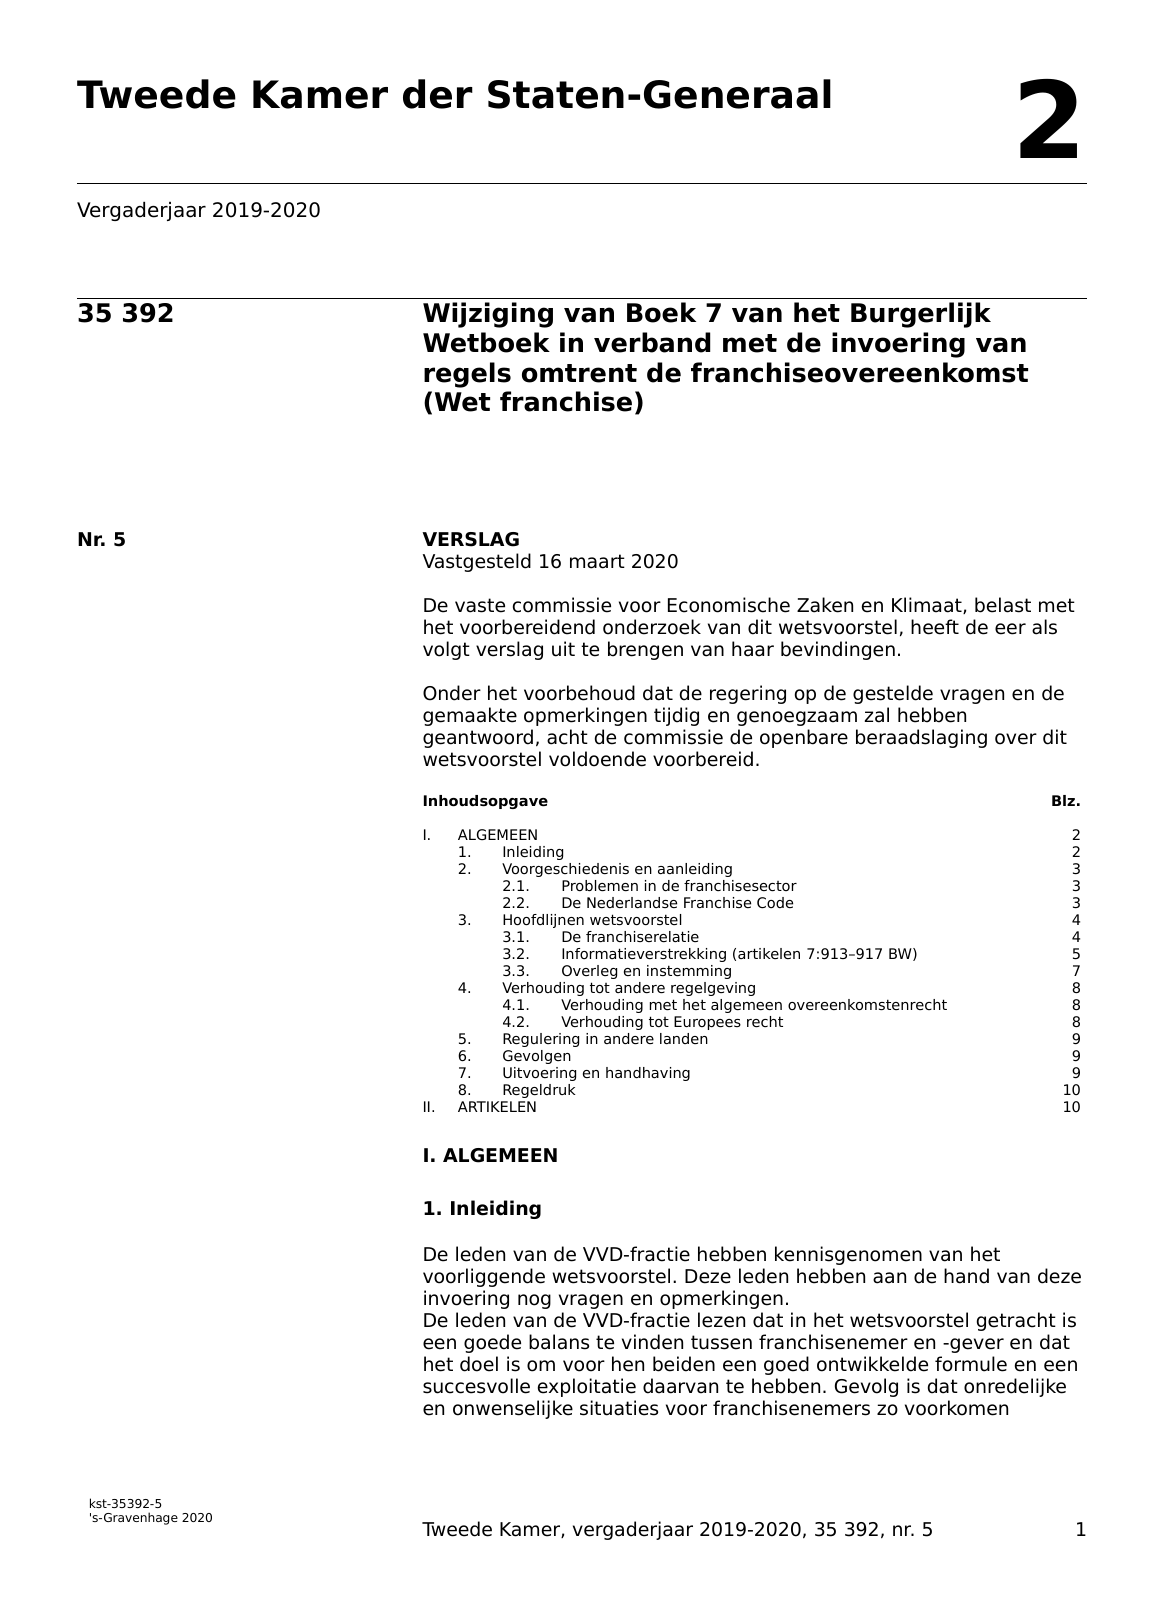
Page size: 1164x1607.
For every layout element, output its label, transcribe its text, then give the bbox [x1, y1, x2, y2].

table_cell Hoofdlijnen wetsvoorstel [496, 912, 1027, 929]
table_cell 9 [1028, 1065, 1087, 1081]
table_cell [422, 878, 452, 895]
table_cell 9 [1028, 1048, 1087, 1064]
table_cell ARTIKELEN [452, 1099, 1027, 1115]
table_cell [452, 1014, 496, 1031]
table_cell Voorgeschiedenis en aanleiding [496, 861, 1027, 878]
table_cell 4. [452, 980, 496, 997]
table_header Tweede Kamer der Staten-Generaal [77, 59, 886, 183]
table_cell 3.3. [496, 963, 555, 979]
table_cell [452, 895, 496, 912]
text kst-35392-5 [88, 1497, 323, 1511]
table_cell 2.1. [496, 878, 555, 895]
table_cell 5. [452, 1031, 496, 1047]
table_cell [452, 963, 496, 979]
table_cell [422, 1014, 452, 1031]
text De vaste commissie voor Economische Zaken en Klimaat, belast met het voorbereidend onderzoek van dit wetsvoorstel, heeft de eer als volgt verslag uit te brengen van haar bevindingen. [422, 595, 1087, 661]
table_cell De Nederlandse Franchise Code [555, 895, 1027, 912]
table_cell Problemen in de franchisesector [555, 878, 1027, 895]
table_cell 4.1. [496, 997, 555, 1013]
table_cell Inleiding [496, 844, 1027, 861]
table_cell [422, 1031, 452, 1047]
table_cell 2 [1028, 844, 1087, 861]
table_cell 2. [452, 861, 496, 878]
table_cell 3 [1028, 895, 1087, 912]
table_cell [422, 861, 452, 878]
table_cell 4.2. [496, 1014, 555, 1031]
table_cell [422, 963, 452, 979]
table_cell Gevolgen [496, 1048, 1027, 1064]
table_cell 2 [1028, 827, 1087, 844]
table_cell [422, 997, 452, 1013]
table_cell [422, 1081, 452, 1098]
table_cell 7. [452, 1065, 496, 1081]
table_cell Verhouding tot andere regelgeving [496, 980, 1027, 997]
table_cell Overleg en instemming [555, 963, 1027, 979]
text Vastgesteld 16 maart 2020 [422, 551, 1087, 573]
table_cell 3. [452, 912, 496, 929]
table_cell 5 [1028, 946, 1087, 963]
table_cell Verhouding tot Europees recht [555, 1014, 1027, 1031]
table_cell 3 [1028, 861, 1087, 878]
table_cell De franchiserelatie [555, 929, 1027, 946]
text Onder het voorbehoud dat de regering op de gestelde vragen en de gemaakte opmerkingen tijdig en genoegzaam zal hebben geantwoord, acht de commissie de openbare beraadslaging over dit wetsvoorstel voldoende voorbereid. [422, 683, 1087, 771]
table_cell 7 [1028, 963, 1087, 979]
table_cell 2.2. [496, 895, 555, 912]
subtitle 1. Inleiding [422, 1197, 1087, 1219]
table_cell [496, 810, 555, 827]
table_cell II. [422, 1099, 452, 1115]
table_cell [555, 810, 1027, 827]
table_cell [422, 810, 452, 827]
text De leden van de VVD-fractie hebben kennisgenomen van het voorliggende wetsvoorstel. Deze leden hebben aan de hand van deze invoering nog vragen en opmerkingen. [422, 1244, 1087, 1310]
table_cell [422, 1048, 452, 1064]
table_cell 3.1. [496, 929, 555, 946]
subtitle I. ALGEMEEN [422, 1145, 1087, 1167]
table_cell [452, 946, 496, 963]
table_cell I. [422, 827, 452, 844]
table_cell Informatieverstrekking (artikelen 7:913–917 BW) [555, 946, 1027, 963]
table_cell Regulering in andere landen [496, 1031, 1027, 1047]
table_cell 10 [1028, 1099, 1087, 1115]
table_cell [452, 929, 496, 946]
table_cell 1. [452, 844, 496, 861]
table_cell [422, 895, 452, 912]
table_cell [422, 1065, 452, 1081]
table_cell 3.2. [496, 946, 555, 963]
table_cell [422, 912, 452, 929]
table_cell 3 [1028, 878, 1087, 895]
table_cell Regeldruk [496, 1081, 1027, 1098]
table_cell 8. [452, 1081, 496, 1098]
table_header 2 [886, 59, 1087, 183]
table_cell ALGEMEEN [452, 827, 1027, 844]
table_cell Vergaderjaar 2019-2020 [77, 184, 1087, 298]
table_header Inhoudsopgave [422, 793, 1027, 810]
table_cell [422, 946, 452, 963]
subtitle Nr. 5 VERSLAG [77, 529, 1087, 551]
table_cell [422, 844, 452, 861]
table_cell 8 [1028, 1014, 1087, 1031]
table_cell 4 [1028, 912, 1087, 929]
table_cell [452, 810, 496, 827]
table_cell [422, 980, 452, 997]
table_cell 8 [1028, 980, 1087, 997]
text De leden van de VVD-fractie lezen dat in het wetsvoorstel getracht is een goede balans te vinden tussen franchisenemer en -gever en dat het doel is om voor hen beiden een goed ontwikkelde formule en een succesvolle exploitatie daarvan te hebben. Gevolg is dat onredelijke en onwenselijke situaties voor franchisenemers zo voorkomen [422, 1310, 1087, 1420]
table_cell 8 [1028, 997, 1087, 1013]
table_cell Verhouding met het algemeen overeenkomstenrecht [555, 997, 1027, 1013]
table_cell [422, 929, 452, 946]
subtitle 35 392 Wijziging van Boek 7 van het Burgerlijk Wetboek in verband met de invoering van regels omtrent de franchiseovereenkomst (Wet franchise) [77, 299, 1087, 418]
table_cell [452, 997, 496, 1013]
table_cell Uitvoering en handhaving [496, 1065, 1027, 1081]
table_cell 10 [1028, 1081, 1087, 1098]
table_cell [1028, 810, 1087, 827]
table_cell [452, 878, 496, 895]
table_cell 4 [1028, 929, 1087, 946]
table_cell 9 [1028, 1031, 1087, 1047]
table_header Blz. [1028, 793, 1087, 810]
text 's-Gravenhage 2020 [88, 1511, 323, 1525]
table_cell 6. [452, 1048, 496, 1064]
